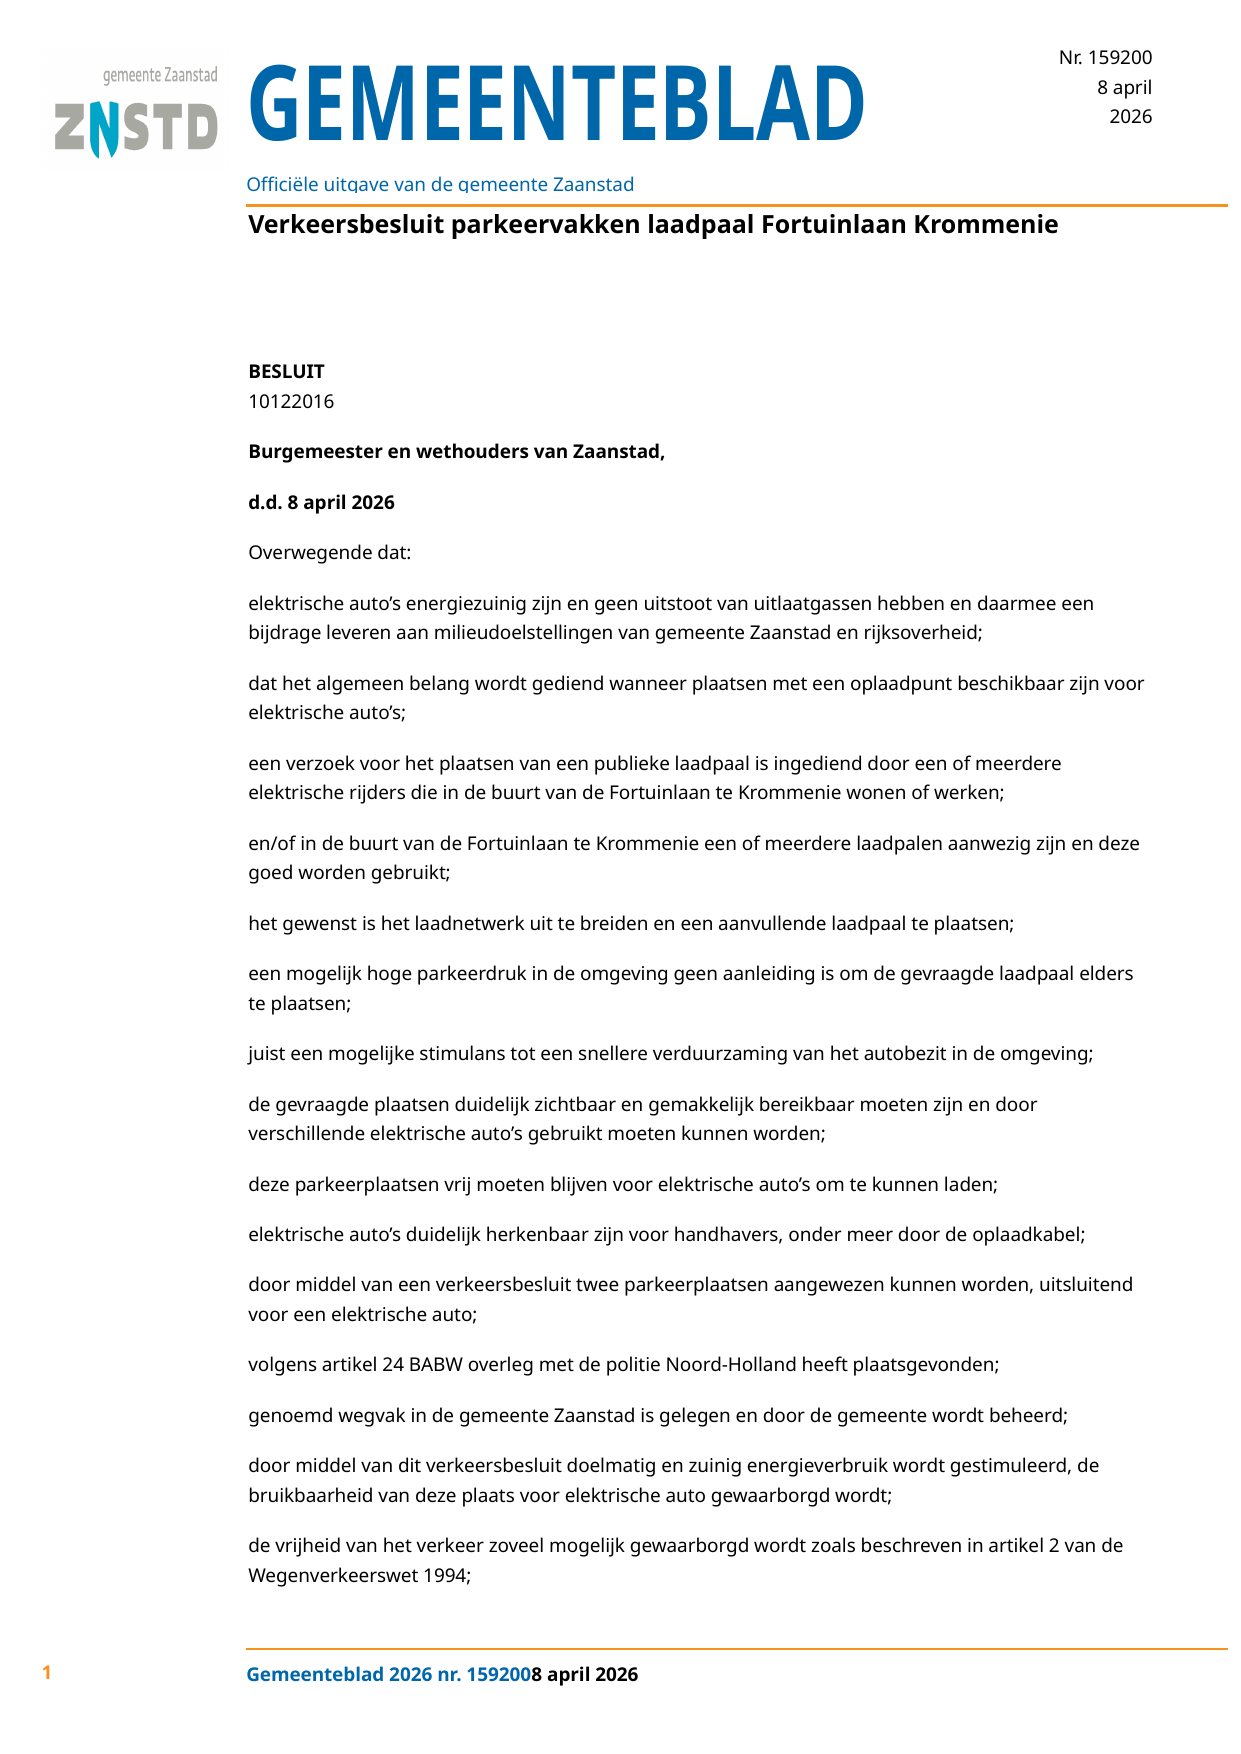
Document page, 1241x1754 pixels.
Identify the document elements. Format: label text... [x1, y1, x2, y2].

text dat het algemeen belang wordt gediend wanneer plaatsen met een oplaadpunt beschikbaar zijn voor elektrische auto’s; [248, 670, 1152, 725]
text door middel van dit verkeersbesluit doelmatig en zuinig energieverbruik wordt gestimuleerd, de bruikbaarheid van deze plaats voor elektrische auto gewaarborgd wordt; [248, 1452, 1152, 1508]
text elektrische auto’s duidelijk herkenbaar zijn voor handhavers, onder meer door de oplaadkabel; [248, 1221, 1152, 1247]
text Burgemeester en wethouders van Zaanstad, [248, 439, 1152, 464]
text juist een mogelijke stimulans tot een snellere verduurzaming van het autobezit in de omgeving; [248, 1040, 1152, 1066]
text 10122016 [248, 388, 1152, 414]
text Verkeersbesluit parkeervakken laadpaal Fortuinlaan Krommenie [248, 207, 1152, 241]
text deze parkeerplaatsen vrij moeten blijven voor elektrische auto’s om te kunnen laden; [248, 1171, 1152, 1197]
picture [41, 47, 231, 172]
text een mogelijk hoge parkeerdruk in de omgeving geen aanleiding is om de gevraagde laadpaal elders te plaatsen; [248, 960, 1152, 1016]
text d.d. 8 april 2026 [248, 489, 1152, 515]
text het gewenst is het laadnetwerk uit te breiden en een aanvullende laadpaal te plaatsen; [248, 910, 1152, 936]
text de vrijheid van het verkeer zoveel mogelijk gewaarborgd wordt zoals beschreven in artikel 2 van de Wegenverkeerswet 1994; [248, 1532, 1152, 1588]
text de gevraagde plaatsen duidelijk zichtbaar en gemakkelijk bereikbaar moeten zijn en door verschillende elektrische auto’s gebruikt moeten kunnen worden; [248, 1091, 1152, 1146]
text Overwegende dat: [248, 539, 1152, 565]
text volgens artikel 24 BABW overleg met de politie Noord-Holland heeft plaatsgevonden; [248, 1352, 1152, 1377]
text genoemd wegvak in de gemeente Zaanstad is gelegen en door de gemeente wordt beheerd; [248, 1402, 1152, 1428]
text BESLUIT [248, 359, 1152, 384]
text door middel van een verkeersbesluit twee parkeerplaatsen aangewezen kunnen worden, uitsluitend voor een elektrische auto; [248, 1272, 1152, 1327]
text elektrische auto’s energiezuinig zijn en geen uitstoot van uitlaatgassen hebben en daarmee een bijdrage leveren aan milieudoelstellingen van gemeente Zaanstad en rijksoverheid; [248, 590, 1152, 645]
text een verzoek voor het plaatsen van een publieke laadpaal is ingediend door een of meerdere elektrische rijders die in de buurt van de Fortuinlaan te Krommenie wonen of werken; [248, 750, 1152, 805]
text en/of in de buurt van de Fortuinlaan te Krommenie een of meerdere laadpalen aanwezig zijn en deze goed worden gebruikt; [248, 830, 1152, 885]
